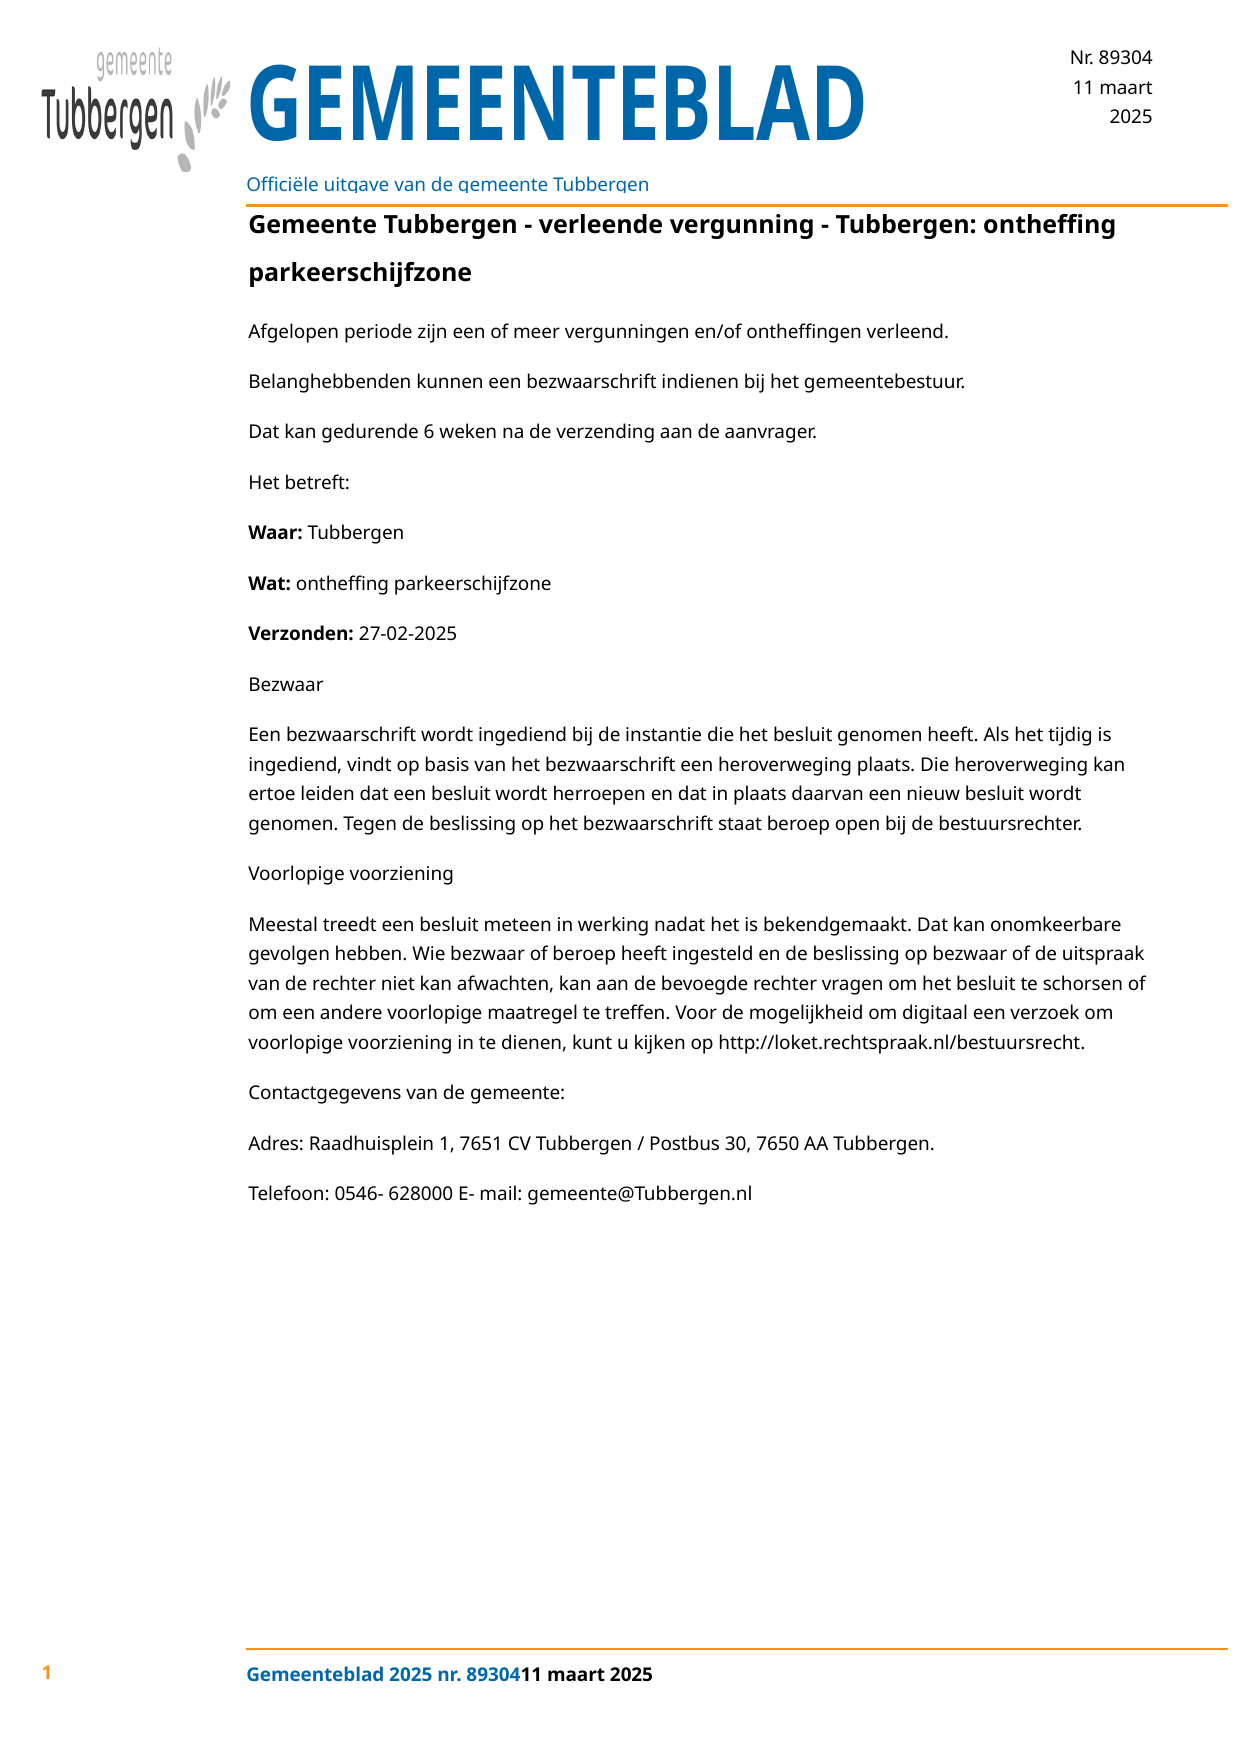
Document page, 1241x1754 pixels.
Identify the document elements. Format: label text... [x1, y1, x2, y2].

text Contactgegevens van de gemeente: [248, 1079, 1152, 1105]
text Gemeente Tubbergen - verleende vergunning - Tubbergen: ontheffing parkeerschijfzone [248, 207, 1152, 288]
text Afgelopen periode zijn een of meer vergunningen en/of ontheffingen verleend. [248, 318, 1152, 344]
text Verzonden: 27-02-2025 [248, 620, 1152, 646]
text Wat: ontheffing parkeerschijfzone [248, 570, 1152, 596]
text Een bezwaarschrift wordt ingediend bij de instantie die het besluit genomen heeft. Als het tijdig is ingediend, vindt op basis van het bezwaarschrift een heroverweging plaats. Die heroverweging kan ertoe leiden dat een besluit wordt herroepen en dat in plaats daarvan een nieuw besluit wordt genomen. Tegen de beslissing op het bezwaarschrift staat beroep open bij de bestuursrechter. [248, 721, 1152, 836]
text Adres: Raadhuisplein 1, 7651 CV Tubbergen / Postbus 30, 7650 AA Tubbergen. [248, 1130, 1152, 1156]
text Meestal treedt een besluit meteen in werking nadat het is bekendgemaakt. Dat kan onomkeerbare gevolgen hebben. Wie bezwaar of beroep heeft ingesteld en de beslissing op bezwaar of de uitspraak van de rechter niet kan afwachten, kan aan de bevoegde rechter vragen om het besluit te schorsen of om een andere voorlopige maatregel te treffen. Voor de mogelijkheid om digitaal een verzoek om voorlopige voorziening in te dienen, kunt u kijken op http://loket.rechtspraak.nl/bestuursrecht. [248, 911, 1152, 1055]
text Voorlopige voorziening [248, 860, 1152, 886]
picture [41, 47, 231, 172]
text Belanghebbenden kunnen een bezwaarschrift indienen bij het gemeentebestuur. [248, 368, 1152, 394]
text Telefoon: 0546- 628000 E- mail: gemeente@Tubbergen.nl [248, 1180, 1152, 1206]
text Bezwaar [248, 671, 1152, 697]
text Waar: Tubbergen [248, 519, 1152, 545]
text Dat kan gedurende 6 weken na de verzending aan de aanvrager. [248, 419, 1152, 444]
text Het betreft: [248, 469, 1152, 495]
